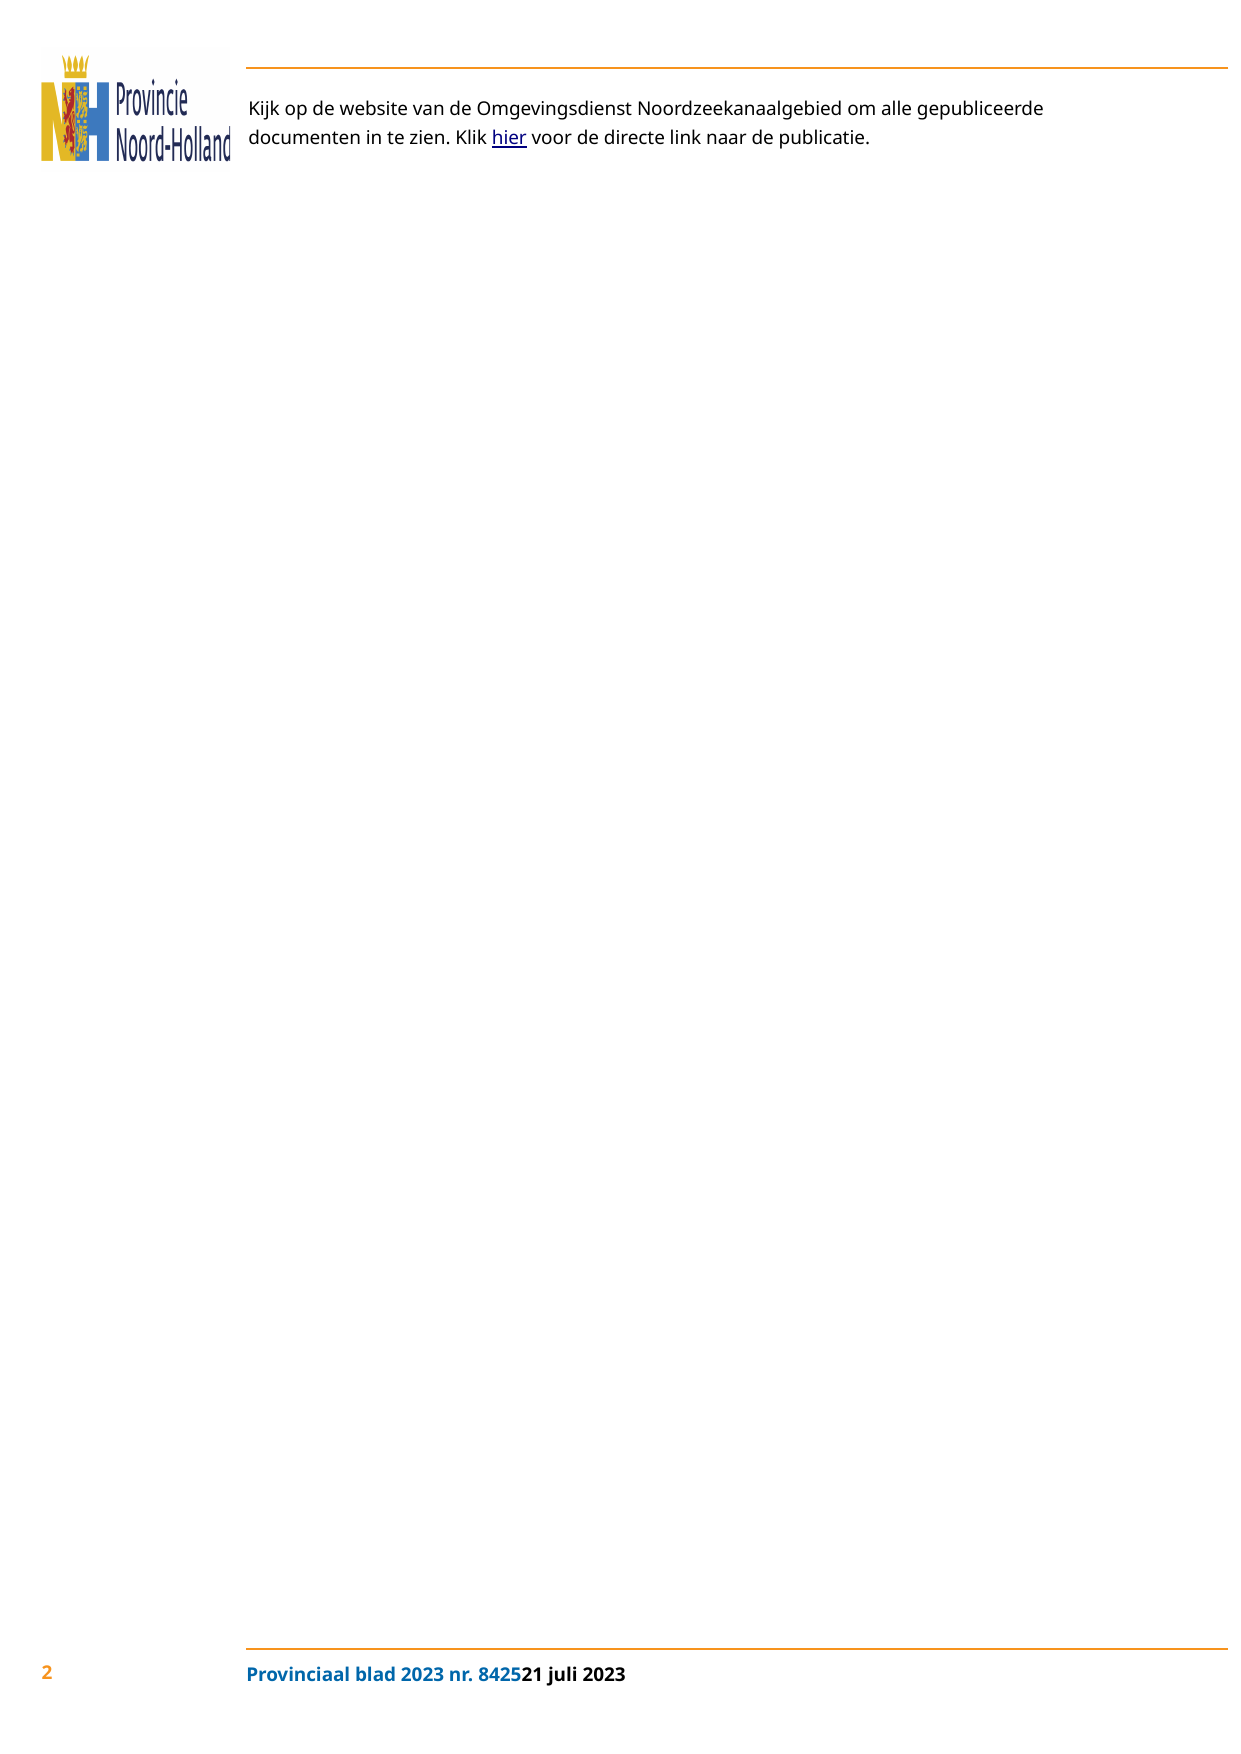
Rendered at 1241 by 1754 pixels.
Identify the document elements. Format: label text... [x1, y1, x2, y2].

picture [41, 47, 231, 172]
text Kijk op de website van de Omgevingsdienst Noordzeekanaalgebied om alle gepubliceerde documenten in te zien. Klik hier voor de directe link naar de publicatie. [248, 95, 1152, 150]
